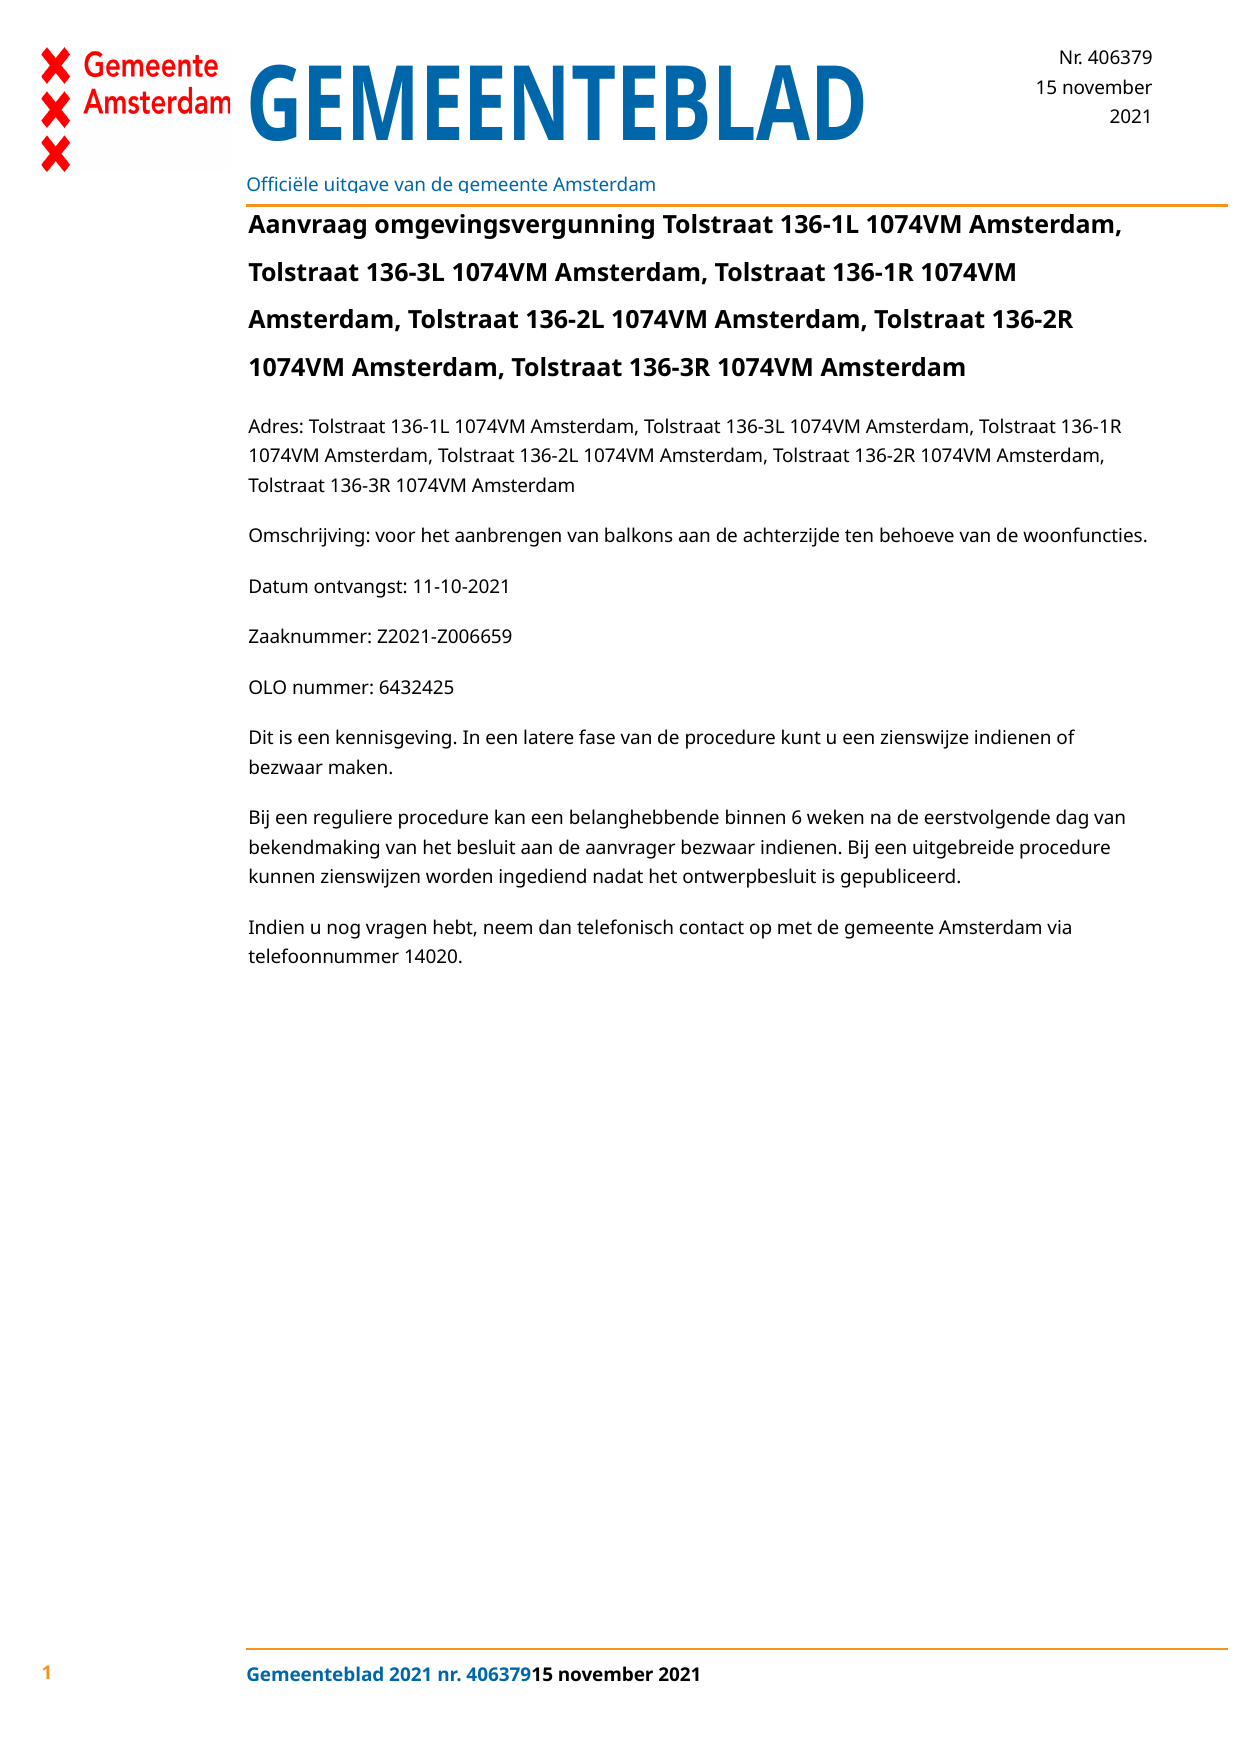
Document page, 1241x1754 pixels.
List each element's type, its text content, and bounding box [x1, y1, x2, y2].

text Dit is een kennisgeving. In een latere fase van de procedure kunt u een zienswijze indienen of bezwaar maken. [248, 724, 1152, 780]
text Adres: Tolstraat 136-1L 1074VM Amsterdam, Tolstraat 136-3L 1074VM Amsterdam, Tolstraat 136-1R 1074VM Amsterdam, Tolstraat 136-2L 1074VM Amsterdam, Tolstraat 136-2R 1074VM Amsterdam, Tolstraat 136-3R 1074VM Amsterdam [248, 413, 1152, 498]
text Bij een reguliere procedure kan een belanghebbende binnen 6 weken na de eerstvolgende dag van bekendmaking van het besluit aan de aanvrager bezwaar indienen. Bij een uitgebreide procedure kunnen zienswijzen worden ingediend nadat het ontwerpbesluit is gepubliceerd. [248, 804, 1152, 889]
picture [41, 47, 231, 172]
text Aanvraag omgevingsvergunning Tolstraat 136-1L 1074VM Amsterdam, Tolstraat 136-3L 1074VM Amsterdam, Tolstraat 136-1R 1074VM Amsterdam, Tolstraat 136-2L 1074VM Amsterdam, Tolstraat 136-2R 1074VM Amsterdam, Tolstraat 136-3R 1074VM Amsterdam [248, 207, 1152, 384]
text Omschrijving: voor het aanbrengen van balkons aan de achterzijde ten behoeve van de woonfuncties. [248, 523, 1152, 548]
text Zaaknummer: Z2021-Z006659 [248, 623, 1152, 649]
text Datum ontvangst: 11-10-2021 [248, 573, 1152, 599]
text OLO nummer: 6432425 [248, 674, 1152, 700]
text Indien u nog vragen hebt, neem dan telefonisch contact op met de gemeente Amsterdam via telefoonnummer 14020. [248, 914, 1152, 969]
